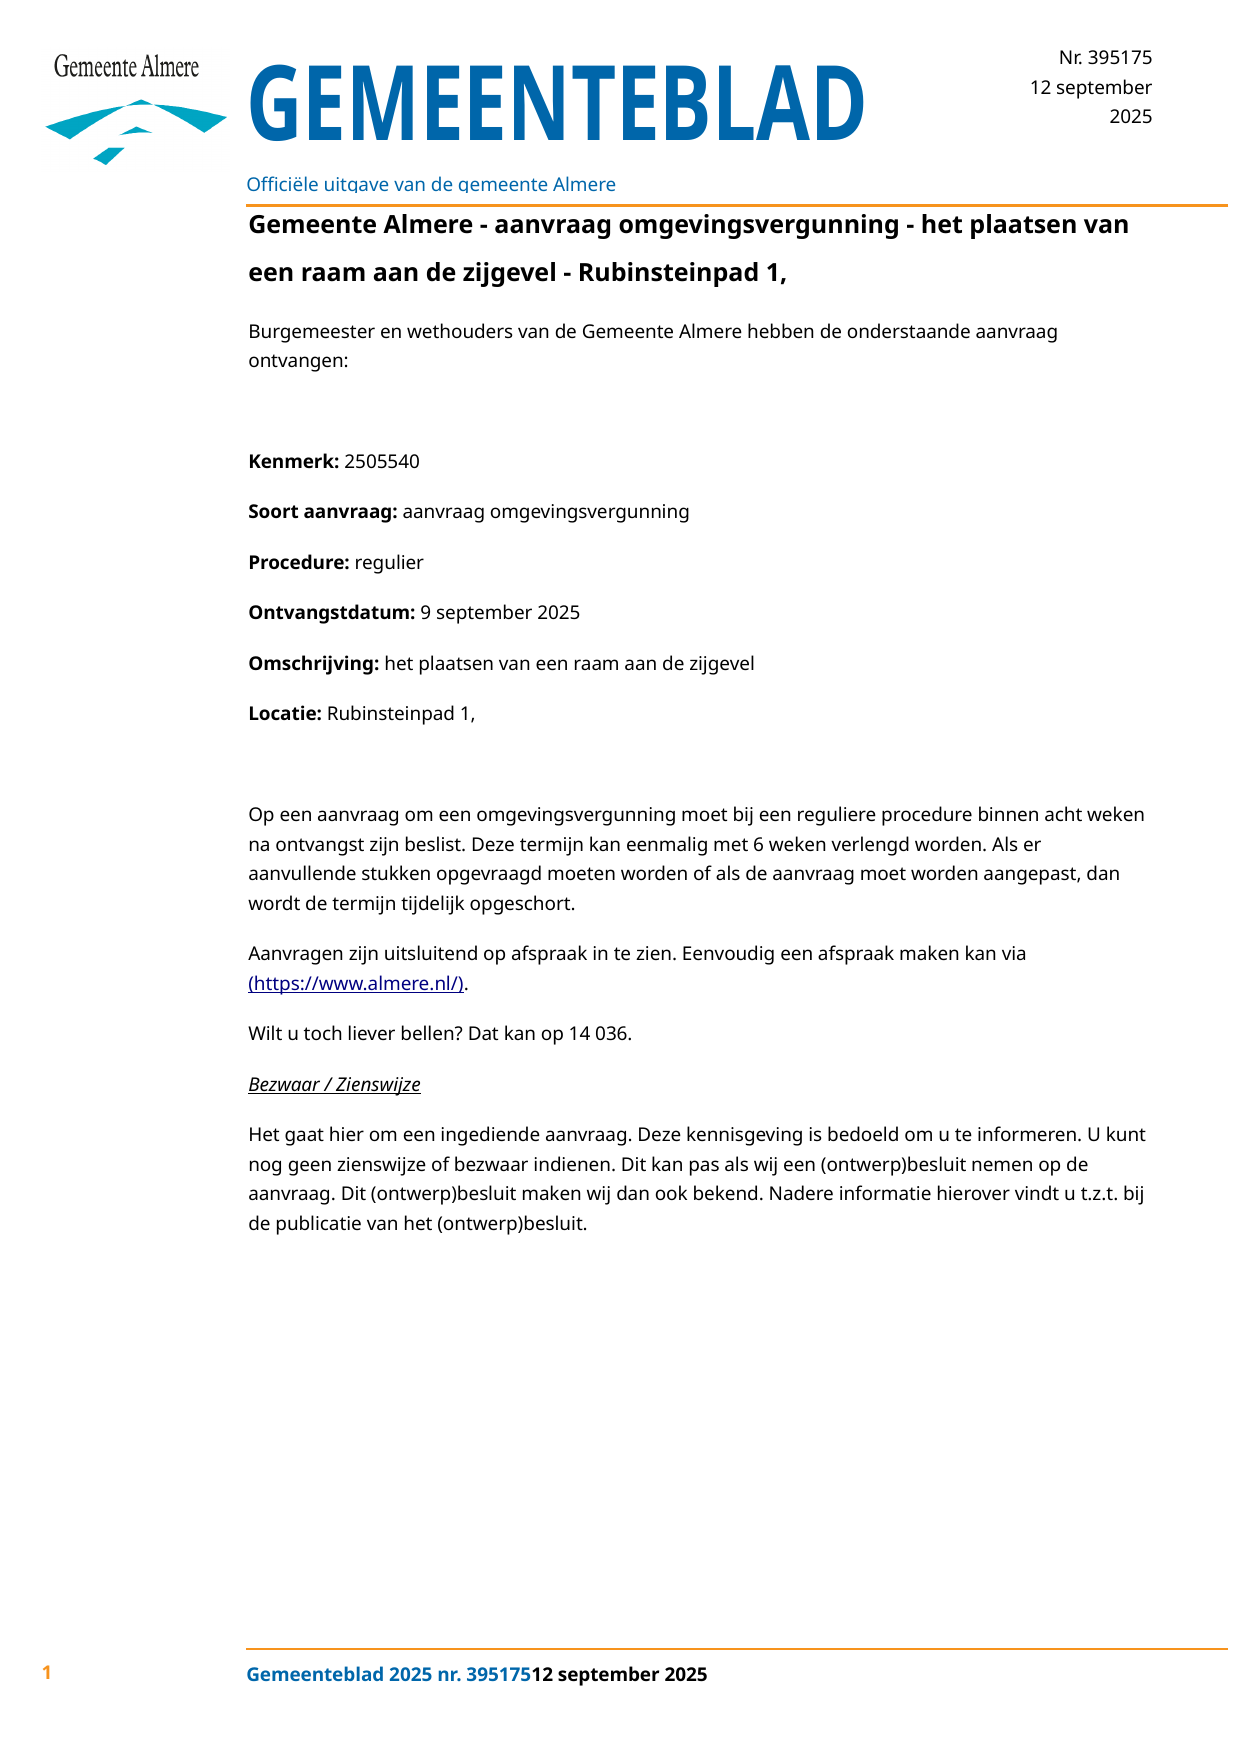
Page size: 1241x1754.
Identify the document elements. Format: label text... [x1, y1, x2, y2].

text Ontvangstdatum: 9 september 2025 [248, 599, 1152, 625]
text Wilt u toch liever bellen? Dat kan op 14 036. [248, 1020, 1152, 1046]
text Locatie: Rubinsteinpad 1, [248, 700, 1152, 726]
picture [41, 47, 231, 172]
text Bezwaar / Zienswijze [248, 1071, 1152, 1097]
text Burgemeester en wethouders van de Gemeente Almere hebben de onderstaande aanvraag ontvangen: [248, 318, 1152, 373]
text Aanvragen zijn uitsluitend op afspraak in te zien. Eenvoudig een afspraak maken kan via (https://www.almere.nl/). [248, 940, 1152, 996]
text Gemeente Almere - aanvraag omgevingsvergunning - het plaatsen van een raam aan de zijgevel - Rubinsteinpad 1, [248, 207, 1152, 288]
text Op een aanvraag om een omgevingsvergunning moet bij een reguliere procedure binnen acht weken na ontvangst zijn beslist. Deze termijn kan eenmalig met 6 weken verlengd worden. Als er aanvullende stukken opgevraagd moeten worden of als de aanvraag moet worden aangepast, dan wordt de termijn tijdelijk opgeschort. [248, 801, 1152, 916]
text Omschrijving: het plaatsen van een raam aan de zijgevel [248, 650, 1152, 676]
text Procedure: regulier [248, 549, 1152, 575]
text Het gaat hier om een ingediende aanvraag. Deze kennisgeving is bedoeld om u te informeren. U kunt nog geen zienswijze of bezwaar indienen. Dit kan pas als wij een (ontwerp)besluit nemen op de aanvraag. Dit (ontwerp)besluit maken wij dan ook bekend. Nadere informatie hierover vindt u t.z.t. bij de publicatie van het (ontwerp)besluit. [248, 1121, 1152, 1236]
text Soort aanvraag: aanvraag omgevingsvergunning [248, 499, 1152, 524]
text Kenmerk: 2505540 [248, 448, 1152, 474]
